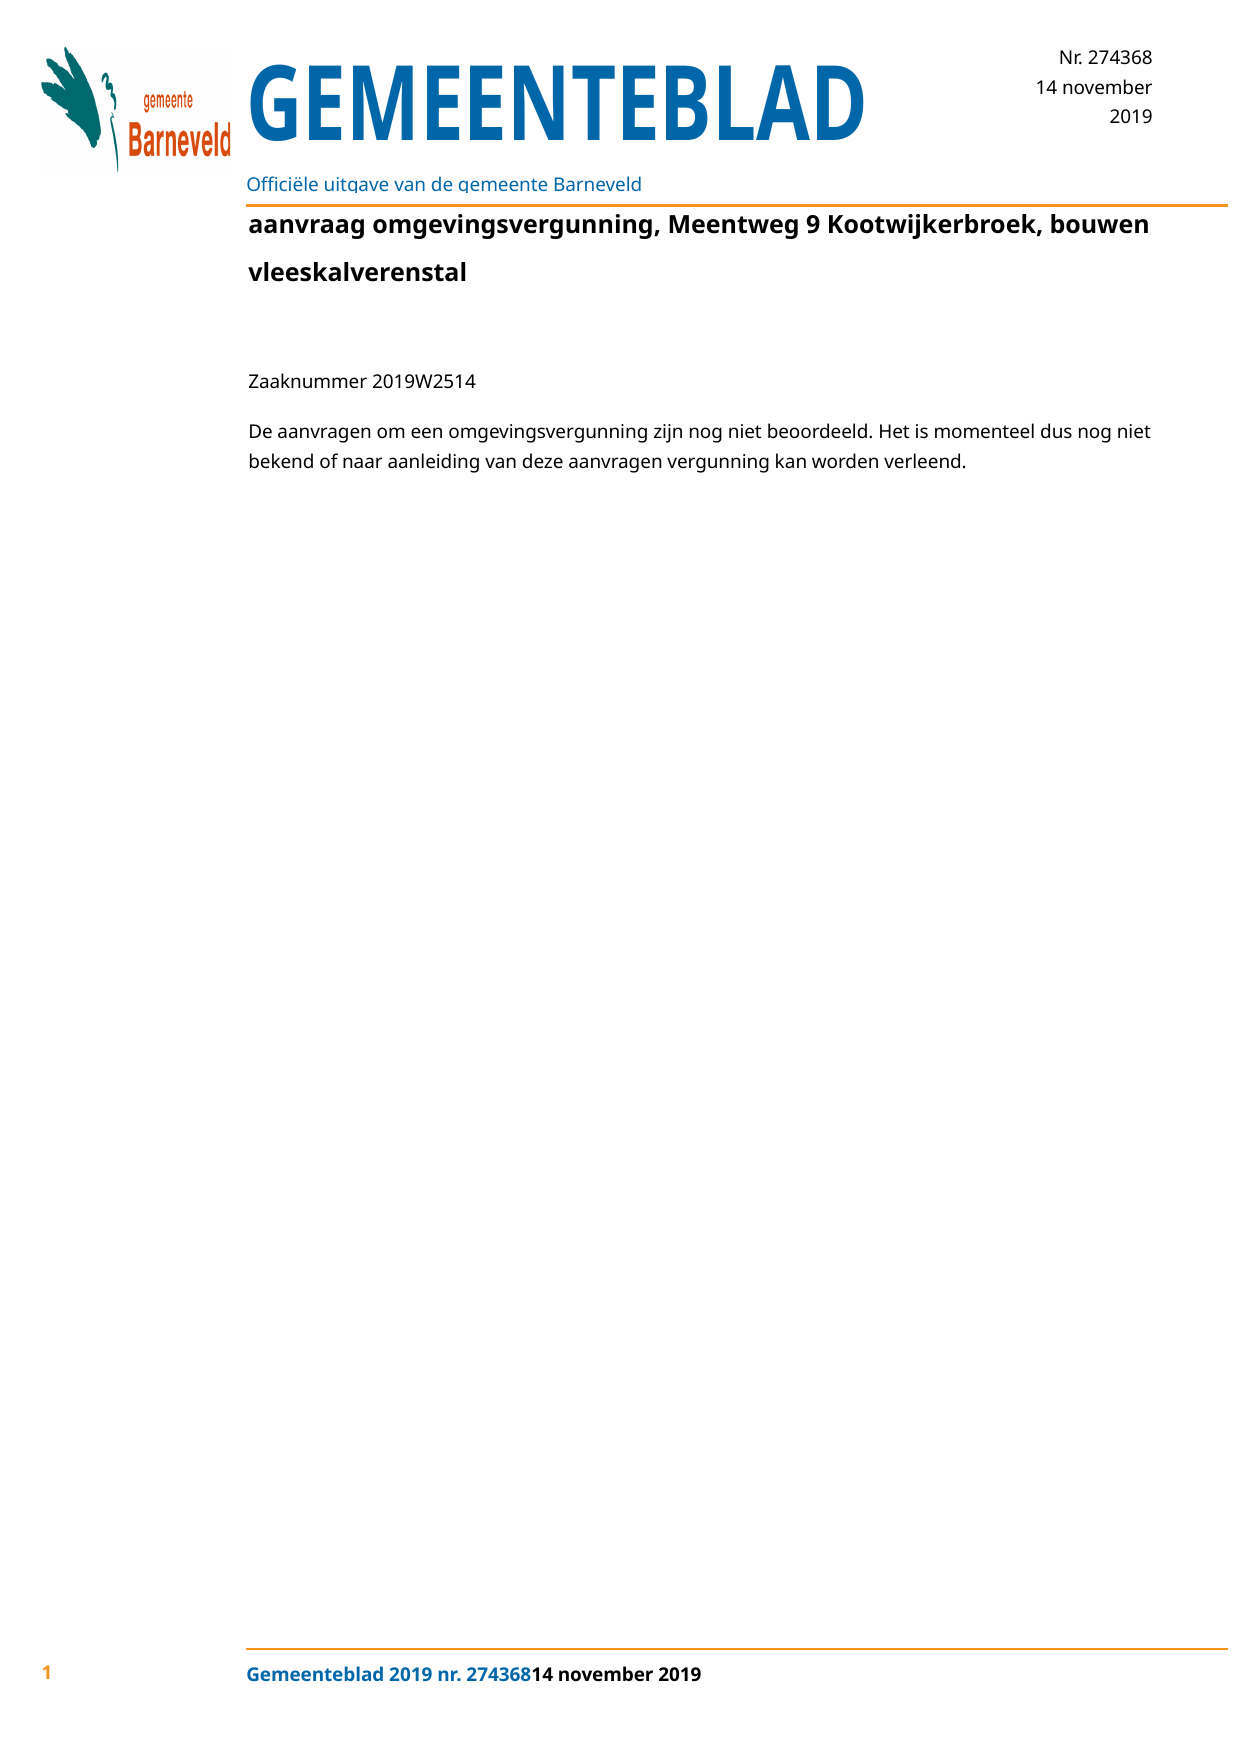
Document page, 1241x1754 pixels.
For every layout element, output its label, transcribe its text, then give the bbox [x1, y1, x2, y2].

text Zaaknummer 2019W2514 [248, 368, 1152, 394]
text De aanvragen om een omgevingsvergunning zijn nog niet beoordeeld. Het is momenteel dus nog niet bekend of naar aanleiding van deze aanvragen vergunning kan worden verleend. [248, 419, 1152, 474]
picture [41, 47, 231, 172]
text aanvraag omgevingsvergunning, Meentweg 9 Kootwijkerbroek, bouwen vleeskalverenstal [248, 207, 1152, 288]
